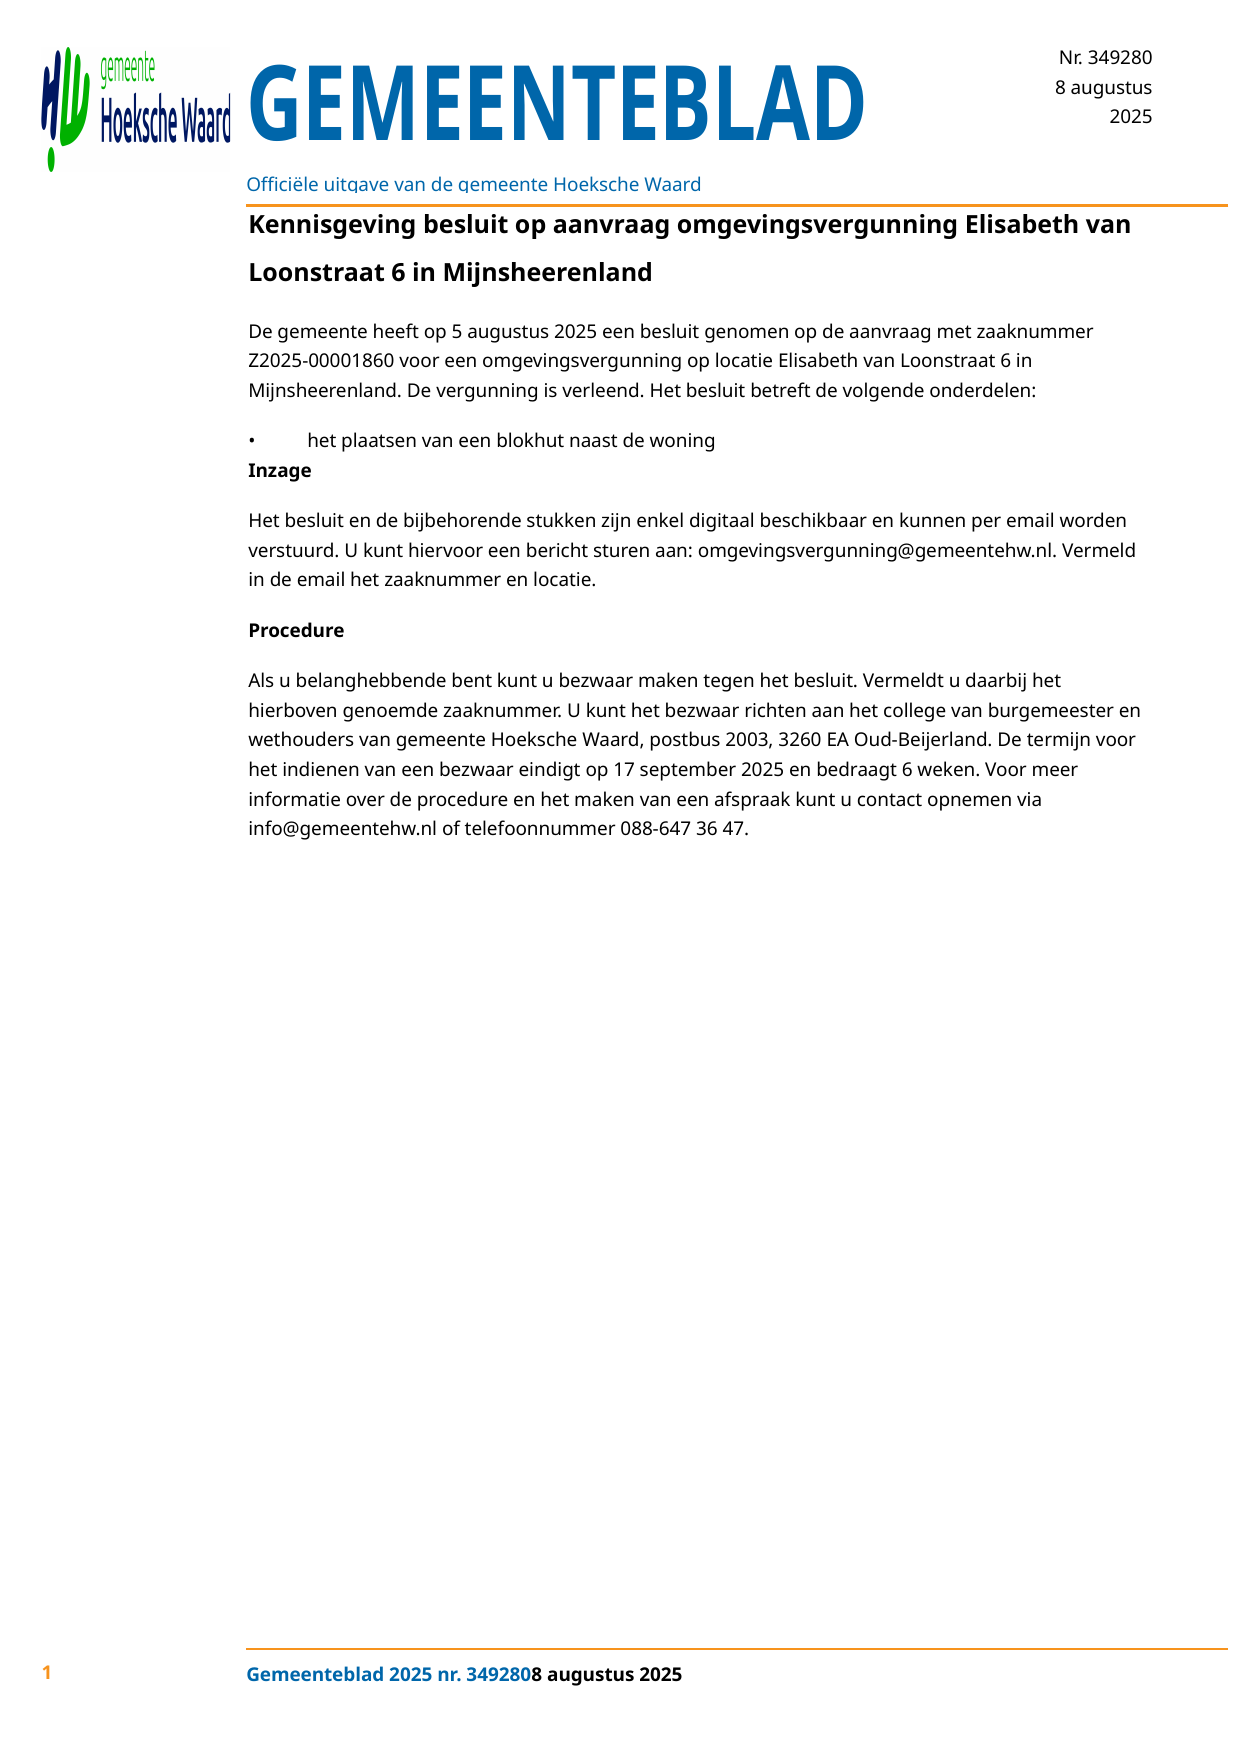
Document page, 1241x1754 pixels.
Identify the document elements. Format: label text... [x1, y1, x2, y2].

picture [41, 47, 231, 172]
text Het besluit en de bijbehorende stukken zijn enkel digitaal beschikbaar en kunnen per email worden verstuurd. U kunt hiervoor een bericht sturen aan: omgevingsvergunning@gemeentehw.nl. Vermeld in de email het zaaknummer en locatie. [248, 507, 1152, 592]
text Inzage [248, 457, 1152, 483]
text Als u belanghebbende bent kunt u bezwaar maken tegen het besluit. Vermeldt u daarbij het hierboven genoemde zaaknummer. U kunt het bezwaar richten aan het college van burgemeester en wethouders van gemeente Hoeksche Waard, postbus 2003, 3260 EA Oud-Beijerland. De termijn voor het indienen van een bezwaar eindigt op 17 september 2025 en bedraagt 6 weken. Voor meer informatie over de procedure en het maken van een afspraak kunt u contact opnemen via info@gemeentehw.nl of telefoonnummer 088-647 36 47. [248, 667, 1152, 841]
text Kennisgeving besluit op aanvraag omgevingsvergunning Elisabeth van Loonstraat 6 in Mijnsheerenland [248, 207, 1152, 288]
text De gemeente heeft op 5 augustus 2025 een besluit genomen op de aanvraag met zaaknummer Z2025-00001860 voor een omgevingsvergunning op locatie Elisabeth van Loonstraat 6 in Mijnsheerenland. De vergunning is verleend. Het besluit betreft de volgende onderdelen: [248, 318, 1152, 403]
list het plaatsen van een blokhut naast de woning [248, 427, 1152, 453]
text Procedure [248, 617, 1152, 643]
